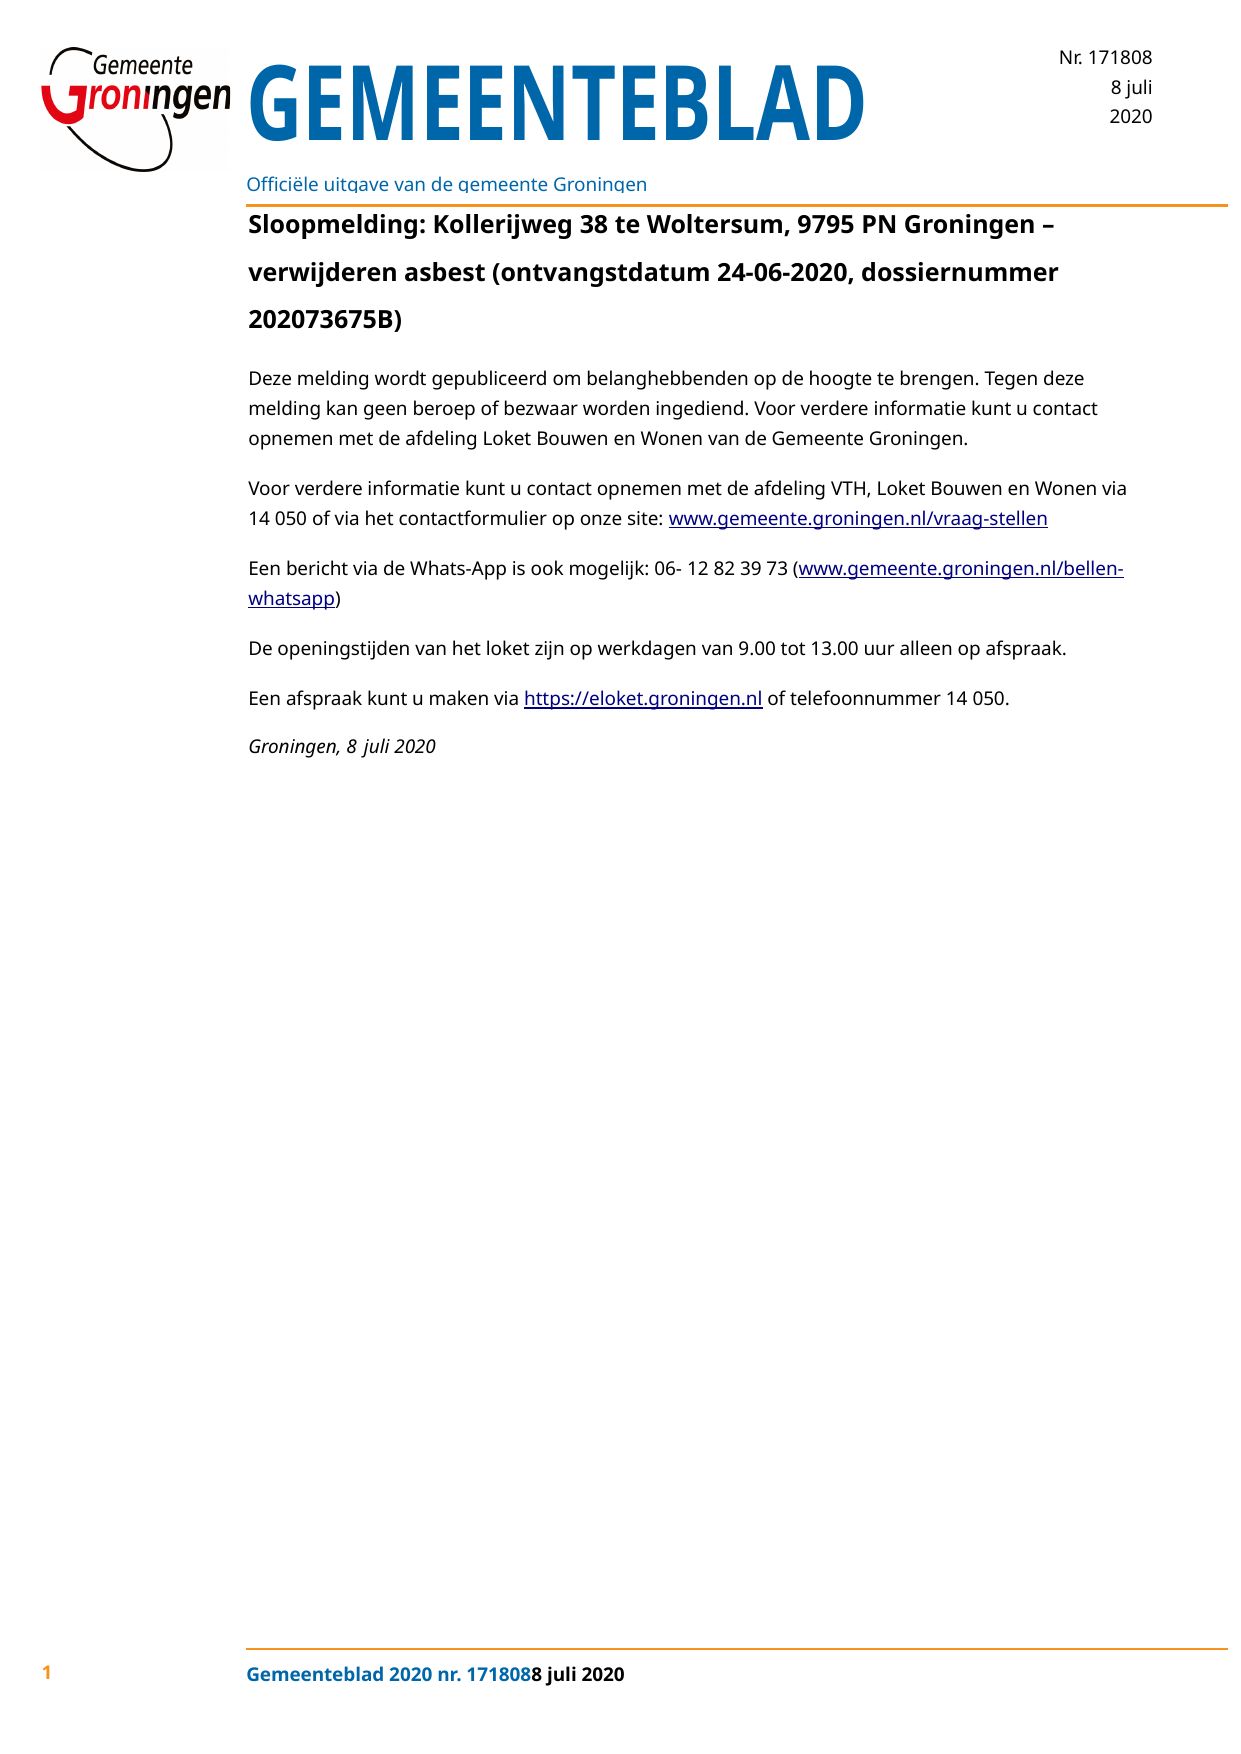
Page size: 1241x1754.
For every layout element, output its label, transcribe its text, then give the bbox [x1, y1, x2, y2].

text Groningen, 8 juli 2020 [248, 733, 1152, 759]
picture [41, 47, 231, 172]
text Sloopmelding: Kollerijweg 38 te Woltersum, 9795 PN Groningen – verwijderen asbest (ontvangstdatum 24-06-2020, dossiernummer 202073675B) [248, 207, 1152, 336]
text Voor verdere informatie kunt u contact opnemen met de afdeling VTH, Loket Bouwen en Wonen via 14 050 of via het contactformulier op onze site: www.gemeente.groningen.nl/vraag-stellen [248, 475, 1152, 530]
text Een afspraak kunt u maken via https://eloket.groningen.nl of telefoonnummer 14 050. [248, 686, 1152, 711]
text Deze melding wordt gepubliceerd om belanghebbenden op de hoogte te brengen. Tegen deze melding kan geen beroep of bezwaar worden ingediend. Voor verdere informatie kunt u contact opnemen met de afdeling Loket Bouwen en Wonen van de Gemeente Groningen. [248, 366, 1152, 450]
text Een bericht via de Whats-App is ook mogelijk: 06- 12 82 39 73 (www.gemeente.groningen.nl/bellen-whatsapp) [248, 555, 1152, 610]
text De openingstijden van het loket zijn op werkdagen van 9.00 tot 13.00 uur alleen op afspraak. [248, 635, 1152, 661]
